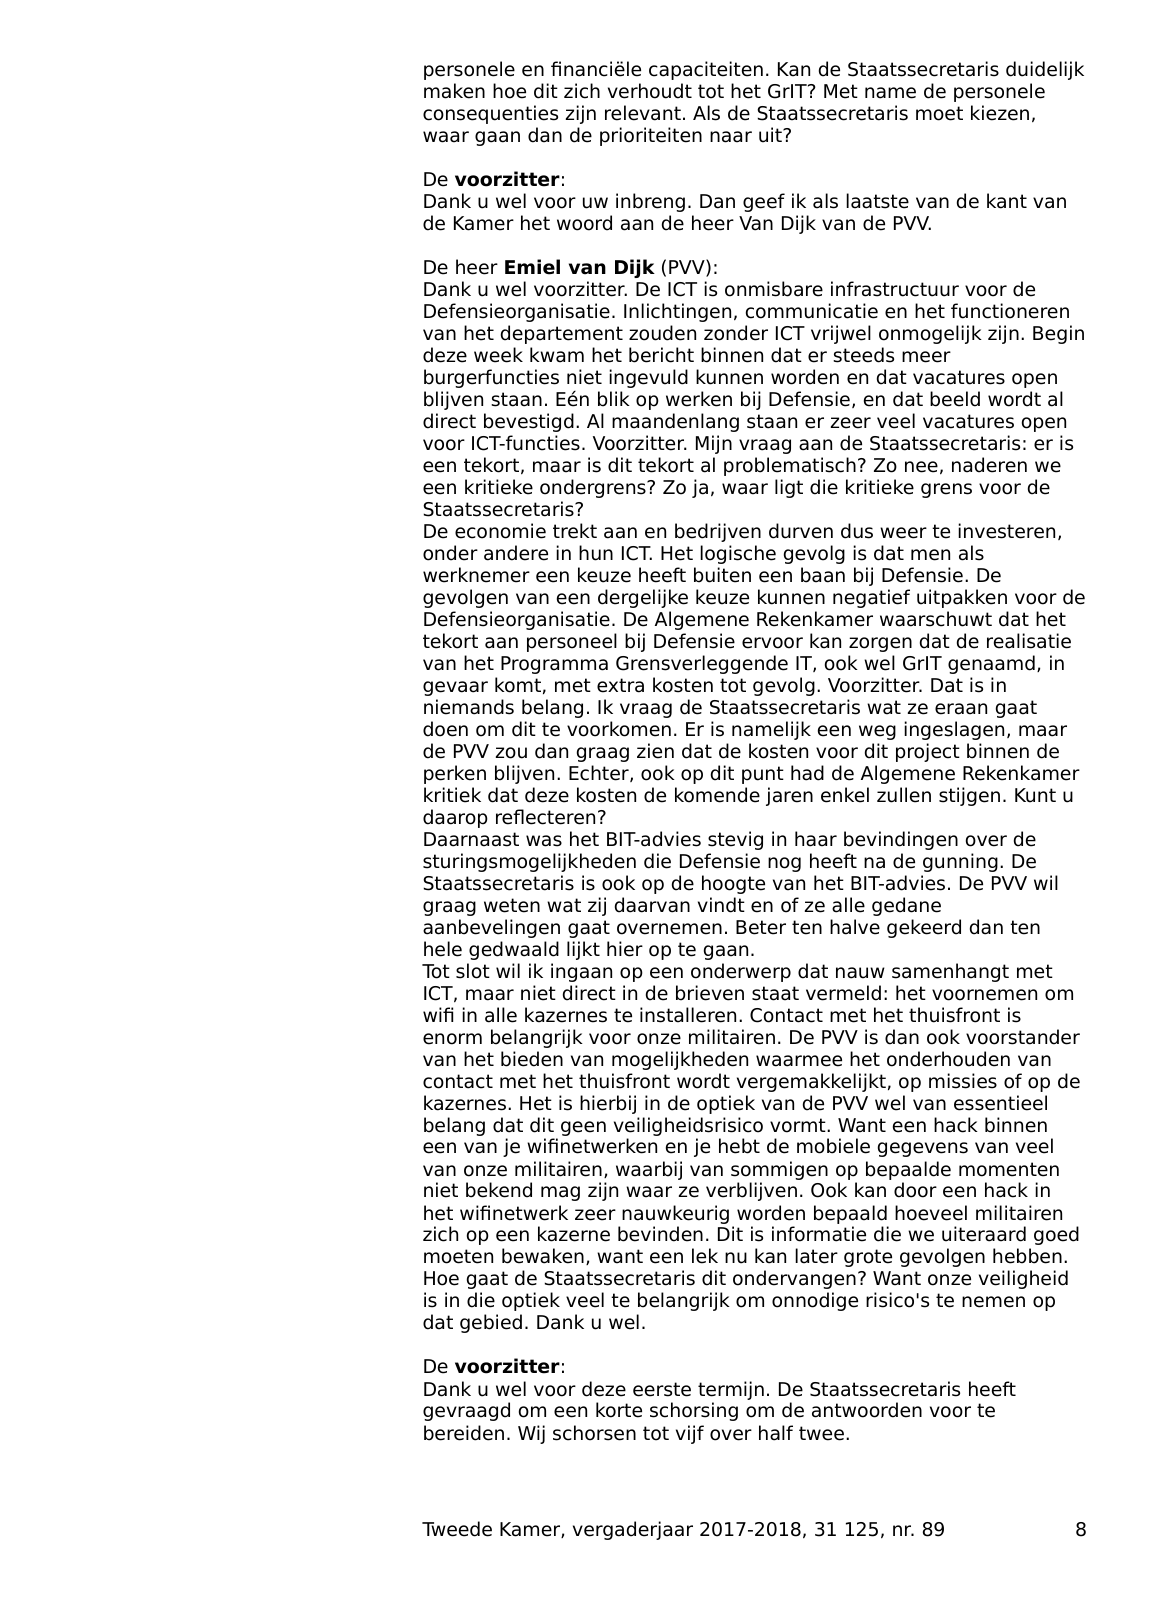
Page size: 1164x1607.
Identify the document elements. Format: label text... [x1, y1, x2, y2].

text De voorzitter: [422, 169, 1087, 191]
text Tot slot wil ik ingaan op een onderwerp dat nauw samenhangt met ICT, maar niet direct in de brieven staat vermeld: het voornemen om wifi in alle kazernes te installeren. Contact met het thuisfront is enorm belangrijk voor onze militairen. De PVV is dan ook voorstander van het bieden van mogelijkheden waarmee het onderhouden van contact met het thuisfront wordt vergemakkelijkt, op missies of op de kazernes. Het is hierbij in de optiek van de PVV wel van essentieel belang dat dit geen veiligheidsrisico vormt. Want een hack binnen een van je wifinetwerken en je hebt de mobiele gegevens van veel van onze militairen, waarbij van sommigen op bepaalde momenten niet bekend mag zijn waar ze verblijven. Ook kan door een hack in het wifinetwerk zeer nauwkeurig worden bepaald hoeveel militairen zich op een kazerne bevinden. Dit is informatie die we uiteraard goed moeten bewaken, want een lek nu kan later grote gevolgen hebben. Hoe gaat de Staatssecretaris dit ondervangen? Want onze veiligheid is in die optiek veel te belangrijk om onnodige risico's te nemen op dat gebied. Dank u wel. [422, 961, 1087, 1334]
text personele en financiële capaciteiten. Kan de Staatssecretaris duidelijk maken hoe dit zich verhoudt tot het GrIT? Met name de personele consequenties zijn relevant. Als de Staatssecretaris moet kiezen, waar gaan dan de prioriteiten naar uit? [422, 59, 1087, 147]
text Dank u wel voor uw inbreng. Dan geef ik als laatste van de kant van de Kamer het woord aan de heer Van Dijk van de PVV. [422, 191, 1087, 235]
text Dank u wel voorzitter. De ICT is onmisbare infrastructuur voor de Defensieorganisatie. Inlichtingen, communicatie en het functioneren van het departement zouden zonder ICT vrijwel onmogelijk zijn. Begin deze week kwam het bericht binnen dat er steeds meer burgerfuncties niet ingevuld kunnen worden en dat vacatures open blijven staan. Eén blik op werken bij Defensie, en dat beeld wordt al direct bevestigd. Al maandenlang staan er zeer veel vacatures open voor ICT-functies. Voorzitter. Mijn vraag aan de Staatssecretaris: er is een tekort, maar is dit tekort al problematisch? Zo nee, naderen we een kritieke ondergrens? Zo ja, waar ligt die kritieke grens voor de Staatssecretaris? [422, 279, 1087, 521]
text Dank u wel voor deze eerste termijn. De Staatssecretaris heeft gevraagd om een korte schorsing om de antwoorden voor te bereiden. Wij schorsen tot vijf over half twee. [422, 1378, 1087, 1444]
text De voorzitter: [422, 1356, 1087, 1378]
text Daarnaast was het BIT-advies stevig in haar bevindingen over de sturingsmogelijkheden die Defensie nog heeft na de gunning. De Staatssecretaris is ook op de hoogte van het BIT-advies. De PVV wil graag weten wat zij daarvan vindt en of ze alle gedane aanbevelingen gaat overnemen. Beter ten halve gekeerd dan ten hele gedwaald lijkt hier op te gaan. [422, 829, 1087, 961]
text De economie trekt aan en bedrijven durven dus weer te investeren, onder andere in hun ICT. Het logische gevolg is dat men als werknemer een keuze heeft buiten een baan bij Defensie. De gevolgen van een dergelijke keuze kunnen negatief uitpakken voor de Defensieorganisatie. De Algemene Rekenkamer waarschuwt dat het tekort aan personeel bij Defensie ervoor kan zorgen dat de realisatie van het Programma Grensverleggende IT, ook wel GrIT genaamd, in gevaar komt, met extra kosten tot gevolg. Voorzitter. Dat is in niemands belang. Ik vraag de Staatssecretaris wat ze eraan gaat doen om dit te voorkomen. Er is namelijk een weg ingeslagen, maar de PVV zou dan graag zien dat de kosten voor dit project binnen de perken blijven. Echter, ook op dit punt had de Algemene Rekenkamer kritiek dat deze kosten de komende jaren enkel zullen stijgen. Kunt u daarop reflecteren? [422, 521, 1087, 829]
text De heer Emiel van Dijk (PVV): [422, 257, 1087, 279]
